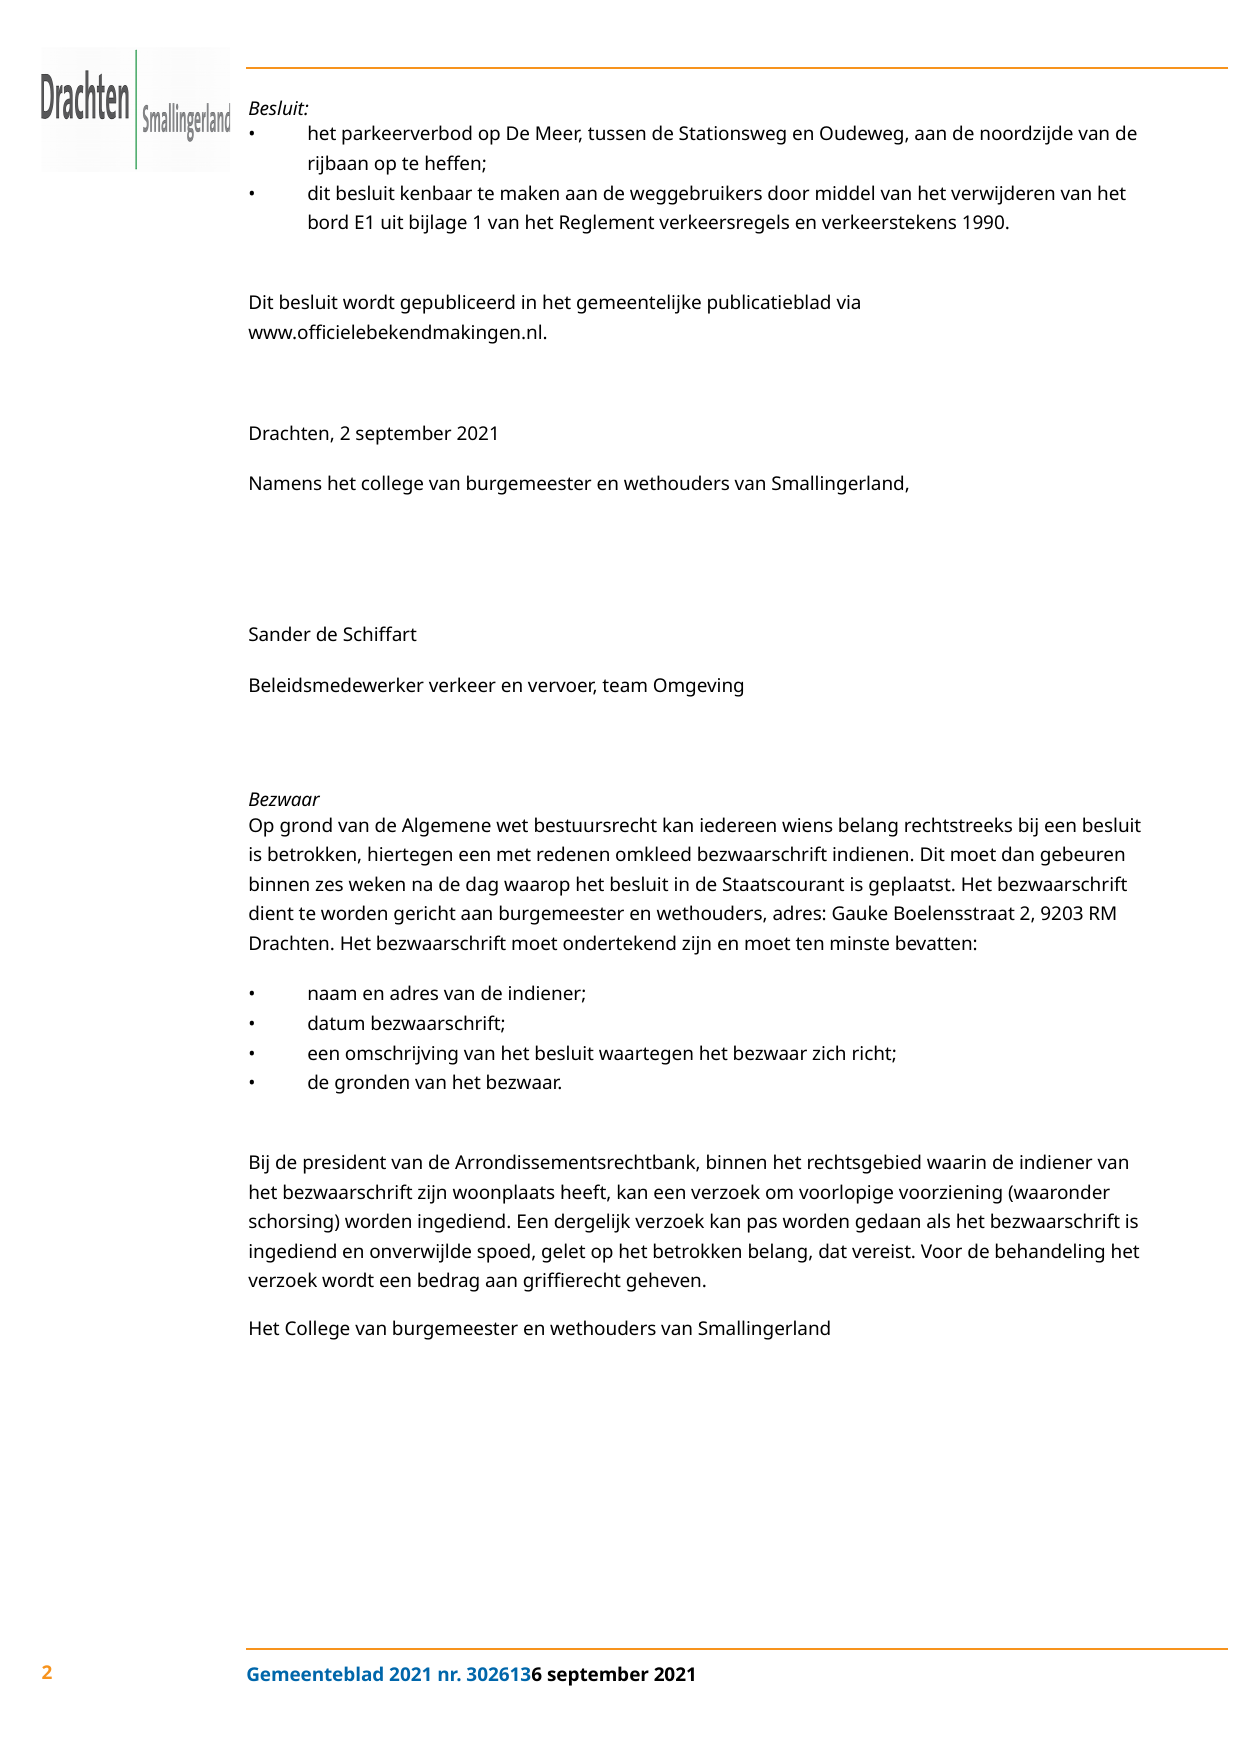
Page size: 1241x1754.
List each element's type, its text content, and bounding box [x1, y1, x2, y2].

list naam en adres van de indiener; [248, 981, 1152, 1006]
list het parkeerverbod op De Meer, tussen de Stationsweg en Oudeweg, aan de noordzijde van de rijbaan op te heffen; [248, 121, 1152, 176]
text Dit besluit wordt gepubliceerd in het gemeentelijke publicatieblad via www.officielebekendmakingen.nl. [248, 289, 1152, 344]
list dit besluit kenbaar te maken aan de weggebruikers door middel van het verwijderen van het bord E1 uit bijlage 1 van het Reglement verkeersregels en verkeerstekens 1990. [248, 180, 1152, 235]
text Op grond van de Algemene wet bestuursrecht kan iedereen wiens belang rechtstreeks bij een besluit is betrokken, hiertegen een met redenen omkleed bezwaarschrift indienen. Dit moet dan gebeuren binnen zes weken na de dag waarop het besluit in de Staatscourant is geplaatst. Het bezwaarschrift dient te worden gericht aan burgemeester en wethouders, adres: Gauke Boelensstraat 2, 9203 RM Drachten. Het bezwaarschrift moet ondertekend zijn en moet ten minste bevatten: [248, 812, 1152, 956]
text Beleidsmedewerker verkeer en vervoer, team Omgeving [248, 672, 1152, 697]
list datum bezwaarschrift; [248, 1010, 1152, 1036]
text Besluit: [248, 95, 1152, 121]
list de gronden van het bezwaar. [248, 1069, 1152, 1095]
text Bij de president van de Arrondissementsrechtbank, binnen het rechtsgebied waarin de indiener van het bezwaarschrift zijn woonplaats heeft, kan een verzoek om voorlopige voorziening (waaronder schorsing) worden ingediend. Een dergelijk verzoek kan pas worden gedaan als het bezwaarschrift is ingediend en onverwijlde spoed, gelet op het betrokken belang, dat vereist. Voor de behandeling het verzoek wordt een bedrag aan griffierecht geheven. [248, 1149, 1152, 1293]
text Bezwaar [248, 786, 1152, 812]
text Sander de Schiffart [248, 621, 1152, 647]
text Namens het college van burgemeester en wethouders van Smallingerland, [248, 470, 1152, 496]
picture [41, 47, 231, 172]
text Het College van burgemeester en wethouders van Smallingerland [248, 1316, 1152, 1341]
list een omschrijving van het besluit waartegen het bezwaar zich richt; [248, 1040, 1152, 1066]
text Drachten, 2 september 2021 [248, 420, 1152, 445]
